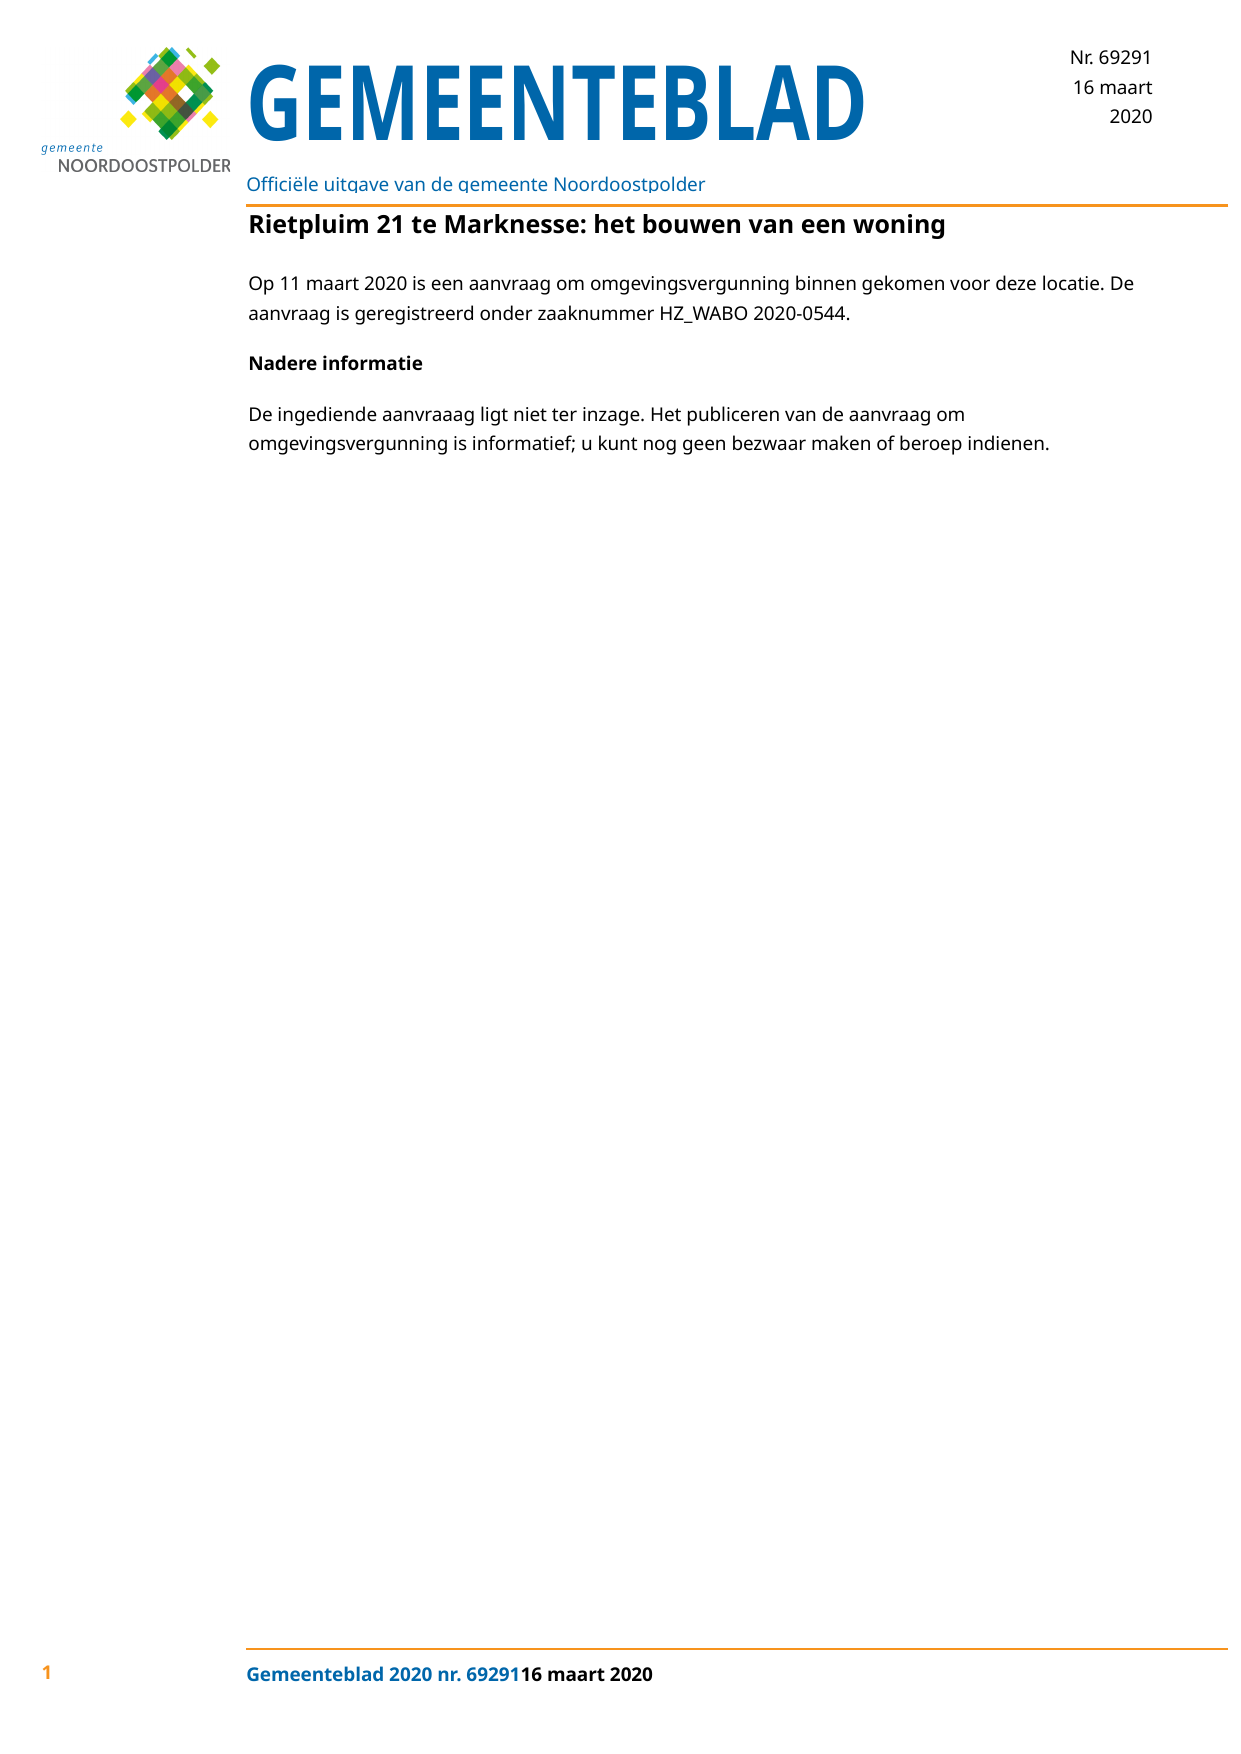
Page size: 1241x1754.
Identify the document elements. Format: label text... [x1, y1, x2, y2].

text De ingediende aanvraaag ligt niet ter inzage. Het publiceren van de aanvraag om omgevingsvergunning is informatief; u kunt nog geen bezwaar maken of beroep indienen. [248, 401, 1152, 456]
text Rietpluim 21 te Marknesse: het bouwen van een woning [248, 207, 1152, 241]
text Op 11 maart 2020 is een aanvraag om omgevingsvergunning binnen gekomen voor deze locatie. De aanvraag is geregistreerd onder zaaknummer HZ_WABO 2020-0544. [248, 270, 1152, 326]
picture [41, 47, 231, 172]
text Nadere informatie [248, 350, 1152, 376]
